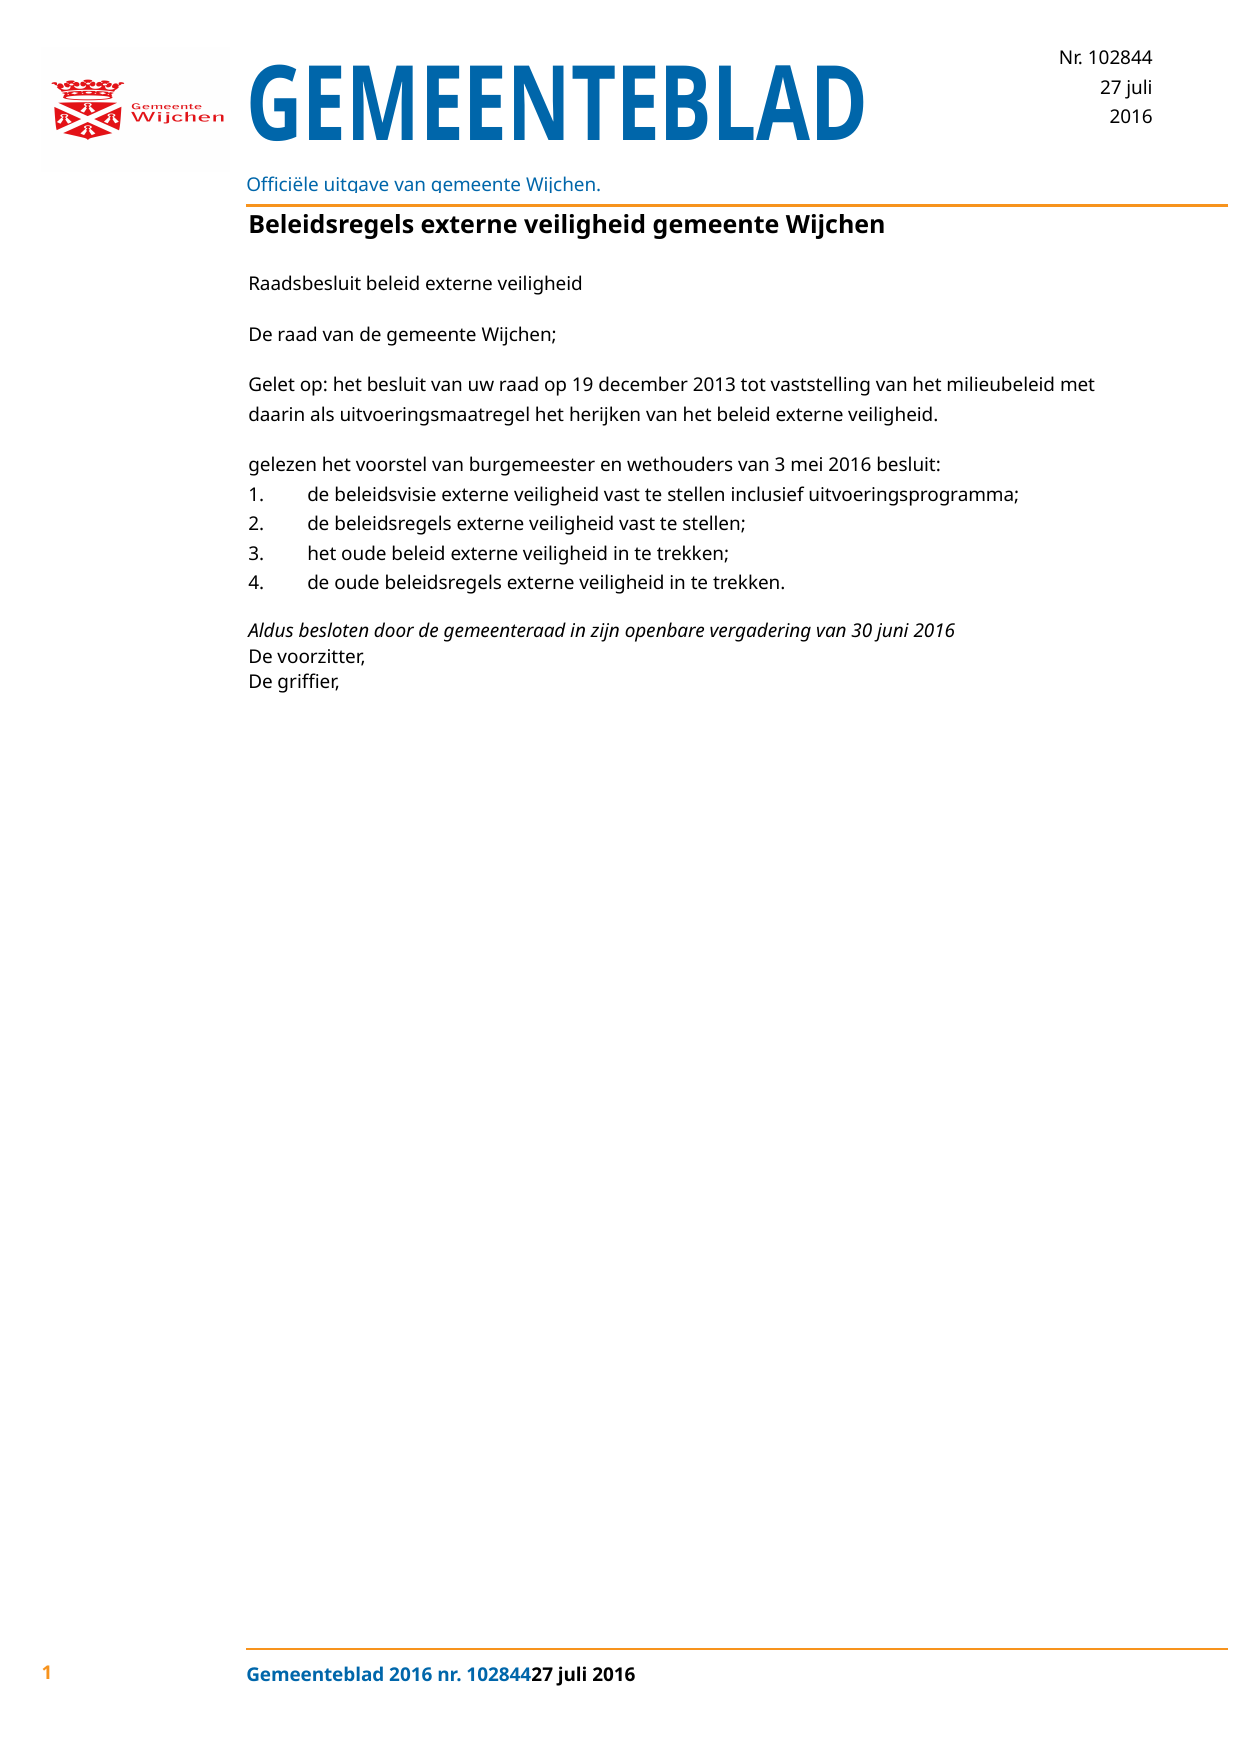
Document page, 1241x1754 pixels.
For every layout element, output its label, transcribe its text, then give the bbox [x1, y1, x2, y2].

text De raad van de gemeente Wijchen; [248, 321, 1152, 346]
text Raadsbesluit beleid externe veiligheid [248, 270, 1152, 296]
text Gelet op: het besluit van uw raad op 19 december 2013 tot vaststelling van het milieubeleid met daarin als uitvoeringsmaatregel het herijken van het beleid externe veiligheid. [248, 371, 1152, 426]
text De voorzitter, [248, 643, 1152, 669]
text Aldus besloten door de gemeenteraad in zijn openbare vergadering van 30 juni 2016 [248, 617, 1152, 643]
picture [41, 47, 231, 172]
list het oude beleid externe veiligheid in te trekken; [248, 540, 1152, 566]
list de oude beleidsregels externe veiligheid in te trekken. [248, 569, 1152, 595]
text gelezen het voorstel van burgemeester en wethouders van 3 mei 2016 besluit: [248, 451, 1152, 477]
text De griffier, [248, 669, 1152, 694]
list de beleidsregels externe veiligheid vast te stellen; [248, 510, 1152, 536]
list de beleidsvisie externe veiligheid vast te stellen inclusief uitvoeringsprogramma; [248, 481, 1152, 506]
text Beleidsregels externe veiligheid gemeente Wijchen [248, 207, 1152, 241]
